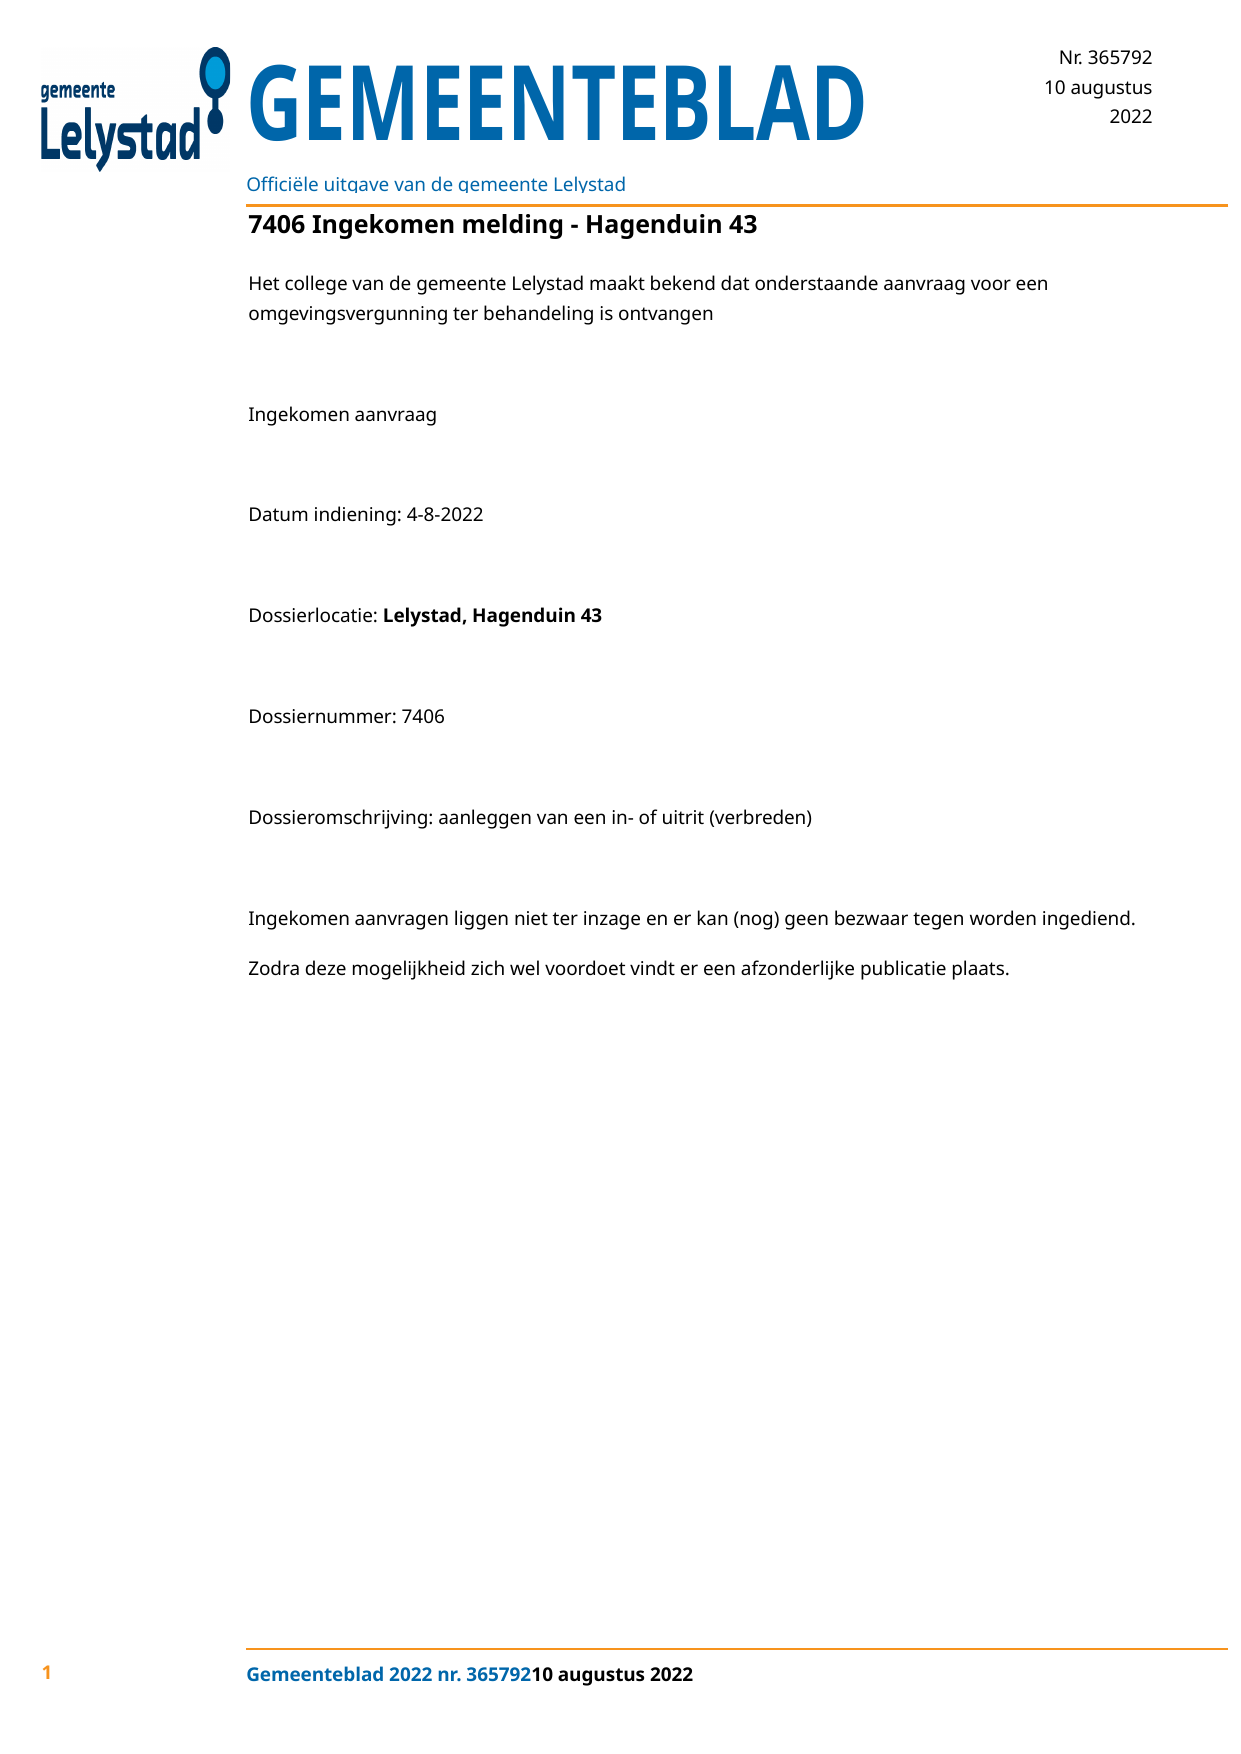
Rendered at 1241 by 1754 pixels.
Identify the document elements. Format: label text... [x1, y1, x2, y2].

text Datum indiening: 4-8-2022 [248, 502, 1152, 527]
picture [41, 47, 231, 172]
text Dossierlocatie: Lelystad, Hagenduin 43 [248, 602, 1152, 628]
text Ingekomen aanvragen liggen niet ter inzage en er kan (nog) geen bezwaar tegen worden ingediend. [248, 905, 1152, 931]
text Het college van de gemeente Lelystad maakt bekend dat onderstaande aanvraag voor een omgevingsvergunning ter behandeling is ontvangen [248, 270, 1152, 326]
text Dossieromschrijving: aanleggen van een in- of uitrit (verbreden) [248, 804, 1152, 830]
text Dossiernummer: 7406 [248, 703, 1152, 729]
text Ingekomen aanvraag [248, 401, 1152, 426]
text Zodra deze mogelijkheid zich wel voordoet vindt er een afzonderlijke publicatie plaats. [248, 955, 1152, 981]
text 7406 Ingekomen melding - Hagenduin 43 [248, 207, 1152, 241]
